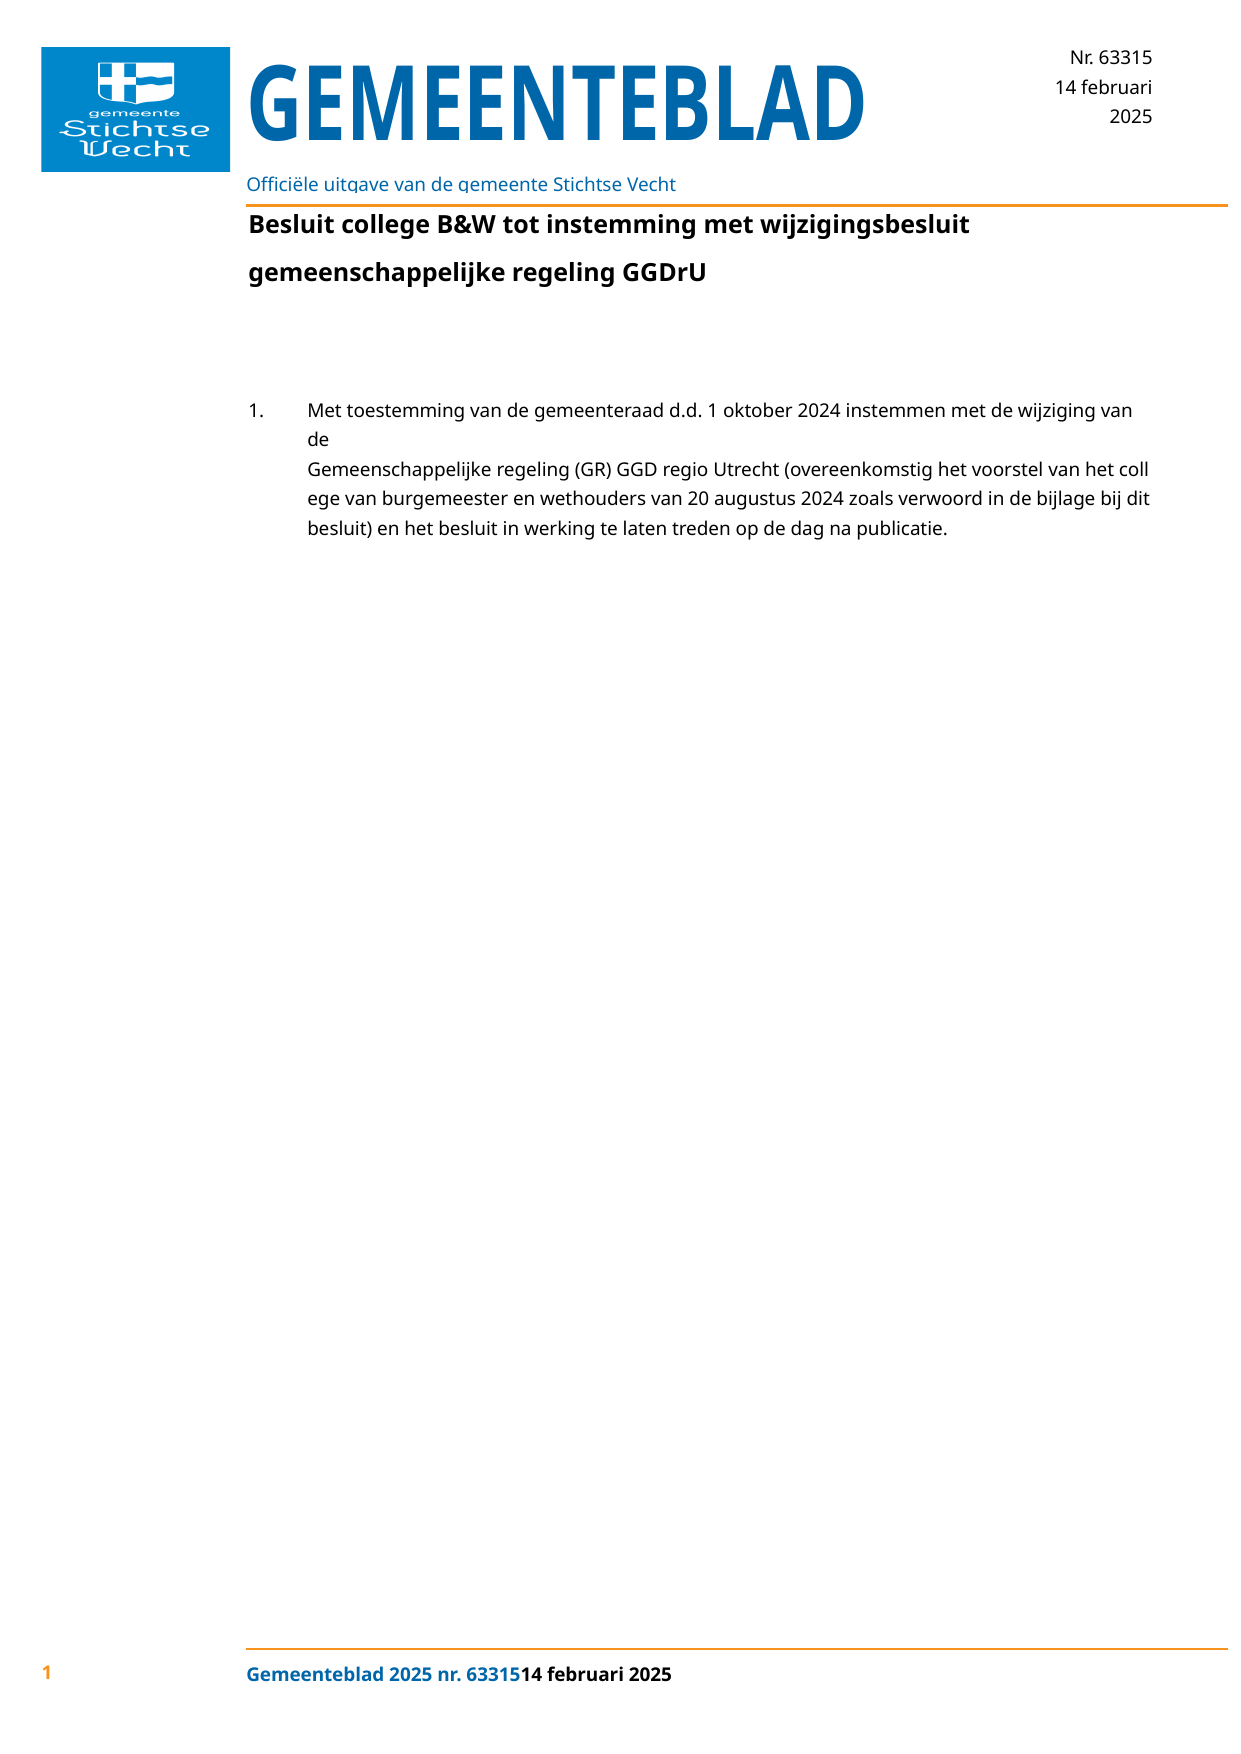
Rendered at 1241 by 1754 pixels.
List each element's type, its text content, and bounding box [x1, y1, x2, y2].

picture [137, 63, 174, 103]
picture [99, 63, 135, 101]
text Besluit college B&W tot instemming met wijzigingsbesluit gemeenschappelijke regeling GGDrU [248, 207, 1152, 288]
list Met toestemming van de gemeenteraad d.d. 1 oktober 2024 instemmen met de wijziging van de Gemeenschappelijke regeling (GR) GGD regio Utrecht (overeenkomstig het voorstel van het college van burgemeester en wethouders van 20 augustus 2024 zoals verwoord in de bijlage bij dit besluit) en het besluit in werking te laten treden op de dag na publicatie. [248, 397, 1152, 541]
